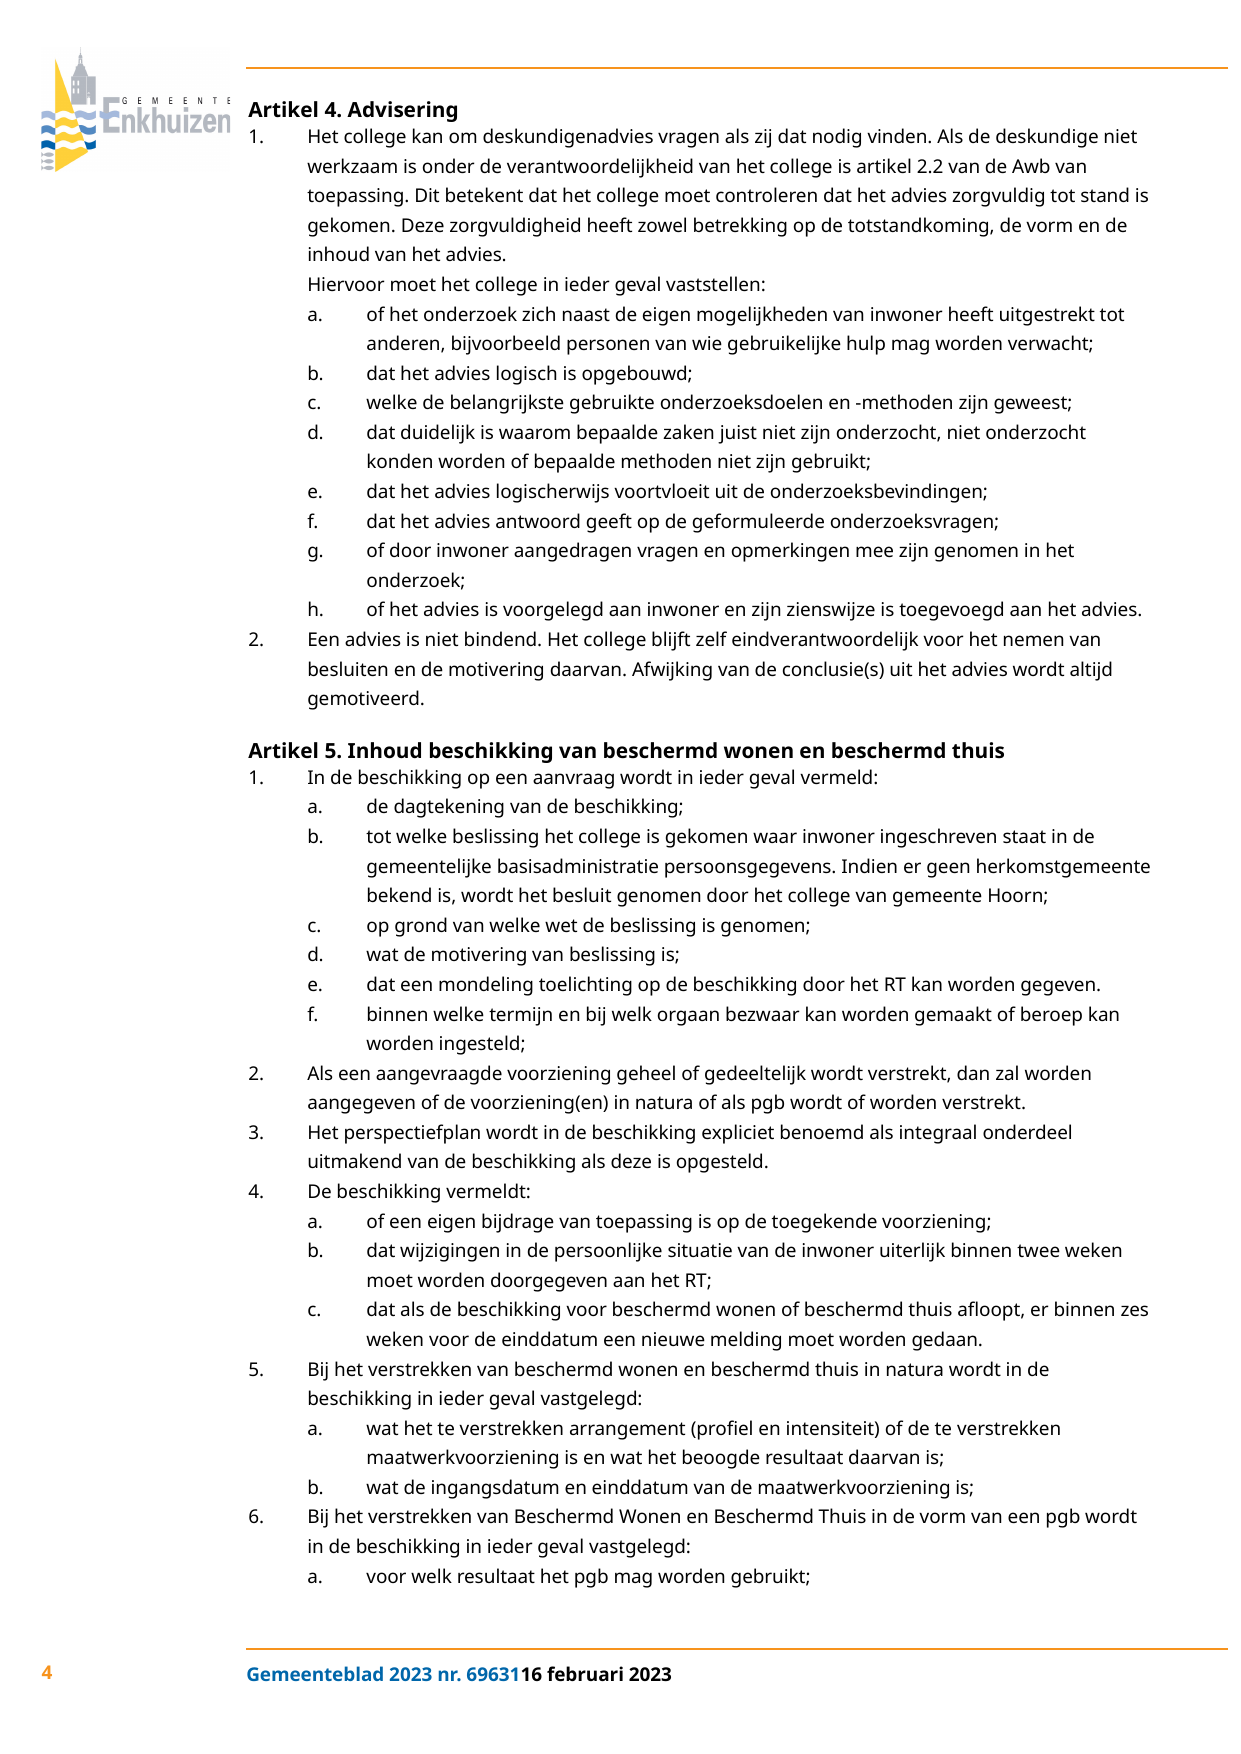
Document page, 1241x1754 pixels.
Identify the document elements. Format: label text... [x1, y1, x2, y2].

list of het advies is voorgelegd aan inwoner en zijn zienswijze is toegevoegd aan het advies. [307, 597, 1152, 622]
list tot welke beslissing het college is gekomen waar inwoner ingeschreven staat in de gemeentelijke basisadministratie persoonsgegevens. Indien er geen herkomstgemeente bekend is, wordt het besluit genomen door het college van gemeente Hoorn; [307, 823, 1152, 908]
list of het onderzoek zich naast de eigen mogelijkheden van inwoner heeft uitgestrekt tot anderen, bijvoorbeeld personen van wie gebruikelijke hulp mag worden verwacht; [307, 301, 1152, 356]
list op grond van welke wet de beslissing is genomen; [307, 912, 1152, 938]
list In de beschikking op een aanvraag wordt in ieder geval vermeld: [248, 764, 1152, 790]
list welke de belangrijkste gebruikte onderzoeksdoelen en -methoden zijn geweest; [307, 389, 1152, 415]
list voor welk resultaat het pgb mag worden gebruikt; [307, 1563, 1152, 1589]
picture [41, 47, 231, 172]
list of een eigen bijdrage van toepassing is op de toegekende voorziening; [307, 1208, 1152, 1234]
list dat het advies logischerwijs voortvloeit uit de onderzoeksbevindingen; [307, 478, 1152, 504]
list Een advies is niet bindend. Het college blijft zelf eindverantwoordelijk voor het nemen van besluiten en de motivering daarvan. Afwijking van de conclusie(s) uit het advies wordt altijd gemotiveerd. [248, 626, 1152, 711]
list dat het advies logisch is opgebouwd; [307, 360, 1152, 386]
list dat wijzigingen in de persoonlijke situatie van de inwoner uiterlijk binnen twee weken moet worden doorgegeven aan het RT; [307, 1237, 1152, 1293]
list dat duidelijk is waarom bepaalde zaken juist niet zijn onderzocht, niet onderzocht konden worden of bepaalde methoden niet zijn gebruikt; [307, 419, 1152, 474]
list of door inwoner aangedragen vragen en opmerkingen mee zijn genomen in het onderzoek; [307, 537, 1152, 593]
list Als een aangevraagde voorziening geheel of gedeeltelijk wordt verstrekt, dan zal worden aangegeven of de voorziening(en) in natura of als pgb wordt of worden verstrekt. [248, 1060, 1152, 1115]
list de dagtekening van de beschikking; [307, 794, 1152, 819]
list dat als de beschikking voor beschermd wonen of beschermd thuis afloopt, er binnen zes weken voor de einddatum een nieuwe melding moet worden gedaan. [307, 1297, 1152, 1352]
list Het college kan om deskundigenadvies vragen als zij dat nodig vinden. Als de deskundige niet werkzaam is onder de verantwoordelijkheid van het college is artikel 2.2 van de Awb van toepassing. Dit betekent dat het college moet controleren dat het advies zorgvuldig tot stand is gekomen. Deze zorgvuldigheid heeft zowel betrekking op de totstandkoming, de vorm en de inhoud van het advies. [248, 123, 1152, 267]
list dat het advies antwoord geeft op de geformuleerde onderzoeksvragen; [307, 508, 1152, 533]
list wat het te verstrekken arrangement (profiel en intensiteit) of de te verstrekken maatwerkvoorziening is en wat het beoogde resultaat daarvan is; [307, 1415, 1152, 1470]
list wat de ingangsdatum en einddatum van de maatwerkvoorziening is; [307, 1474, 1152, 1500]
list Het perspectiefplan wordt in de beschikking expliciet benoemd als integraal onderdeel uitmakend van de beschikking als deze is opgesteld. [248, 1119, 1152, 1174]
list Hiervoor moet het college in ieder geval vaststellen: [248, 271, 1152, 297]
list De beschikking vermeldt: [248, 1178, 1152, 1204]
list dat een mondeling toelichting op de beschikking door het RT kan worden gegeven. [307, 971, 1152, 997]
text Artikel 5. Inhoud beschikking van beschermd wonen en beschermd thuis [248, 736, 1152, 764]
list binnen welke termijn en bij welk orgaan bezwaar kan worden gemaakt of beroep kan worden ingesteld; [307, 1001, 1152, 1056]
text Artikel 4. Advisering [248, 95, 1152, 123]
list Bij het verstrekken van beschermd wonen en beschermd thuis in natura wordt in de beschikking in ieder geval vastgelegd: [248, 1356, 1152, 1411]
list Bij het verstrekken van Beschermd Wonen en Beschermd Thuis in de vorm van een pgb wordt in de beschikking in ieder geval vastgelegd: [248, 1504, 1152, 1559]
list wat de motivering van beslissing is; [307, 942, 1152, 967]
